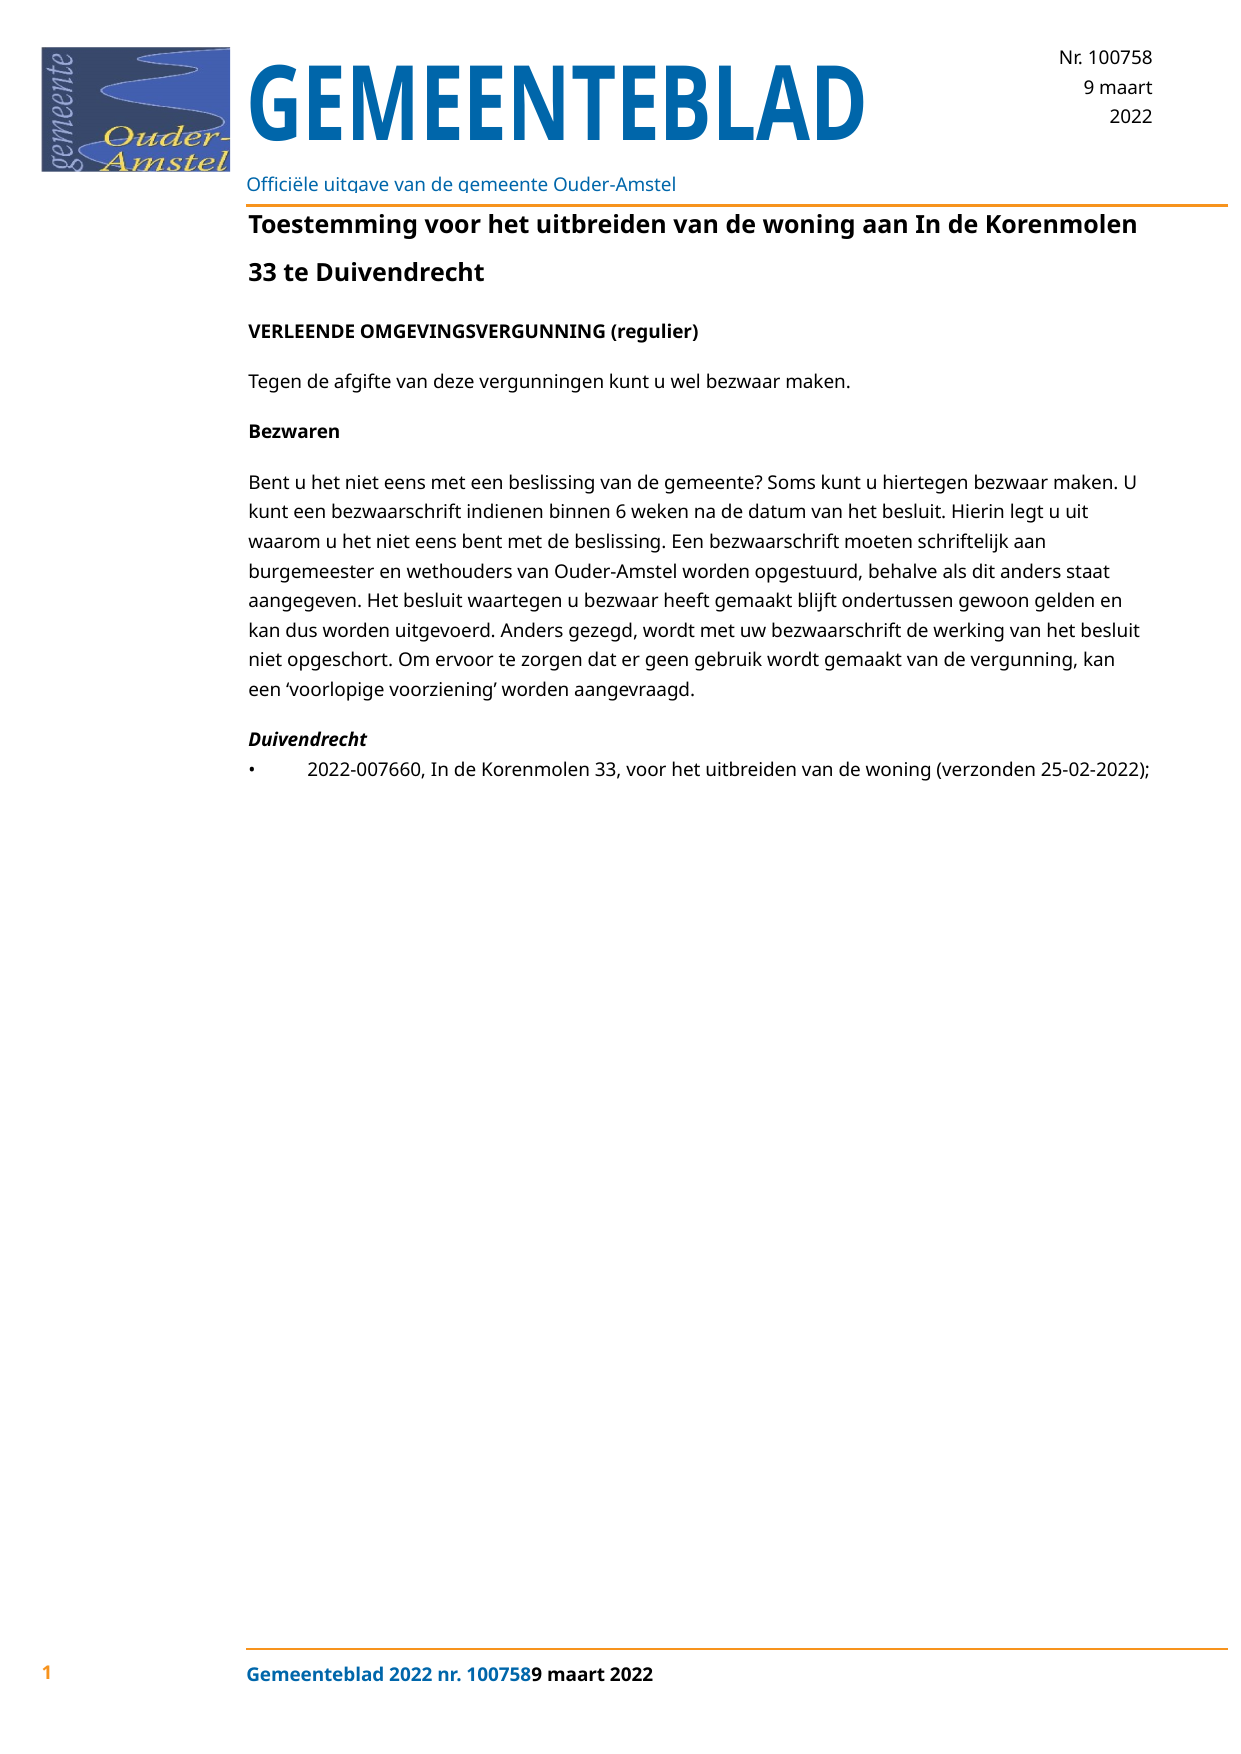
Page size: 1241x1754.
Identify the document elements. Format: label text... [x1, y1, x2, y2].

text Tegen de afgifte van deze vergunningen kunt u wel bezwaar maken. [248, 368, 1152, 394]
text VERLEENDE OMGEVINGSVERGUNNING (regulier) [248, 318, 1152, 344]
text Bezwaren [248, 419, 1152, 444]
picture [41, 47, 231, 172]
text Bent u het niet eens met een beslissing van de gemeente? Soms kunt u hiertegen bezwaar maken. U kunt een bezwaarschrift indienen binnen 6 weken na de datum van het besluit. Hierin legt u uit waarom u het niet eens bent met de beslissing. Een bezwaarschrift moeten schriftelijk aan burgemeester en wethouders van Ouder-Amstel worden opgestuurd, behalve als dit anders staat aangegeven. Het besluit waartegen u bezwaar heeft gemaakt blijft ondertussen gewoon gelden en kan dus worden uitgevoerd. Anders gezegd, wordt met uw bezwaarschrift de werking van het besluit niet opgeschort. Om ervoor te zorgen dat er geen gebruik wordt gemaakt van de vergunning, kan een ‘voorlopige voorziening’ worden aangevraagd. [248, 469, 1152, 702]
text Duivendrecht [248, 727, 1152, 752]
text Toestemming voor het uitbreiden van de woning aan In de Korenmolen 33 te Duivendrecht [248, 207, 1152, 288]
list 2022-007660, In de Korenmolen 33, voor het uitbreiden van de woning (verzonden 25-02-2022); [248, 756, 1152, 782]
